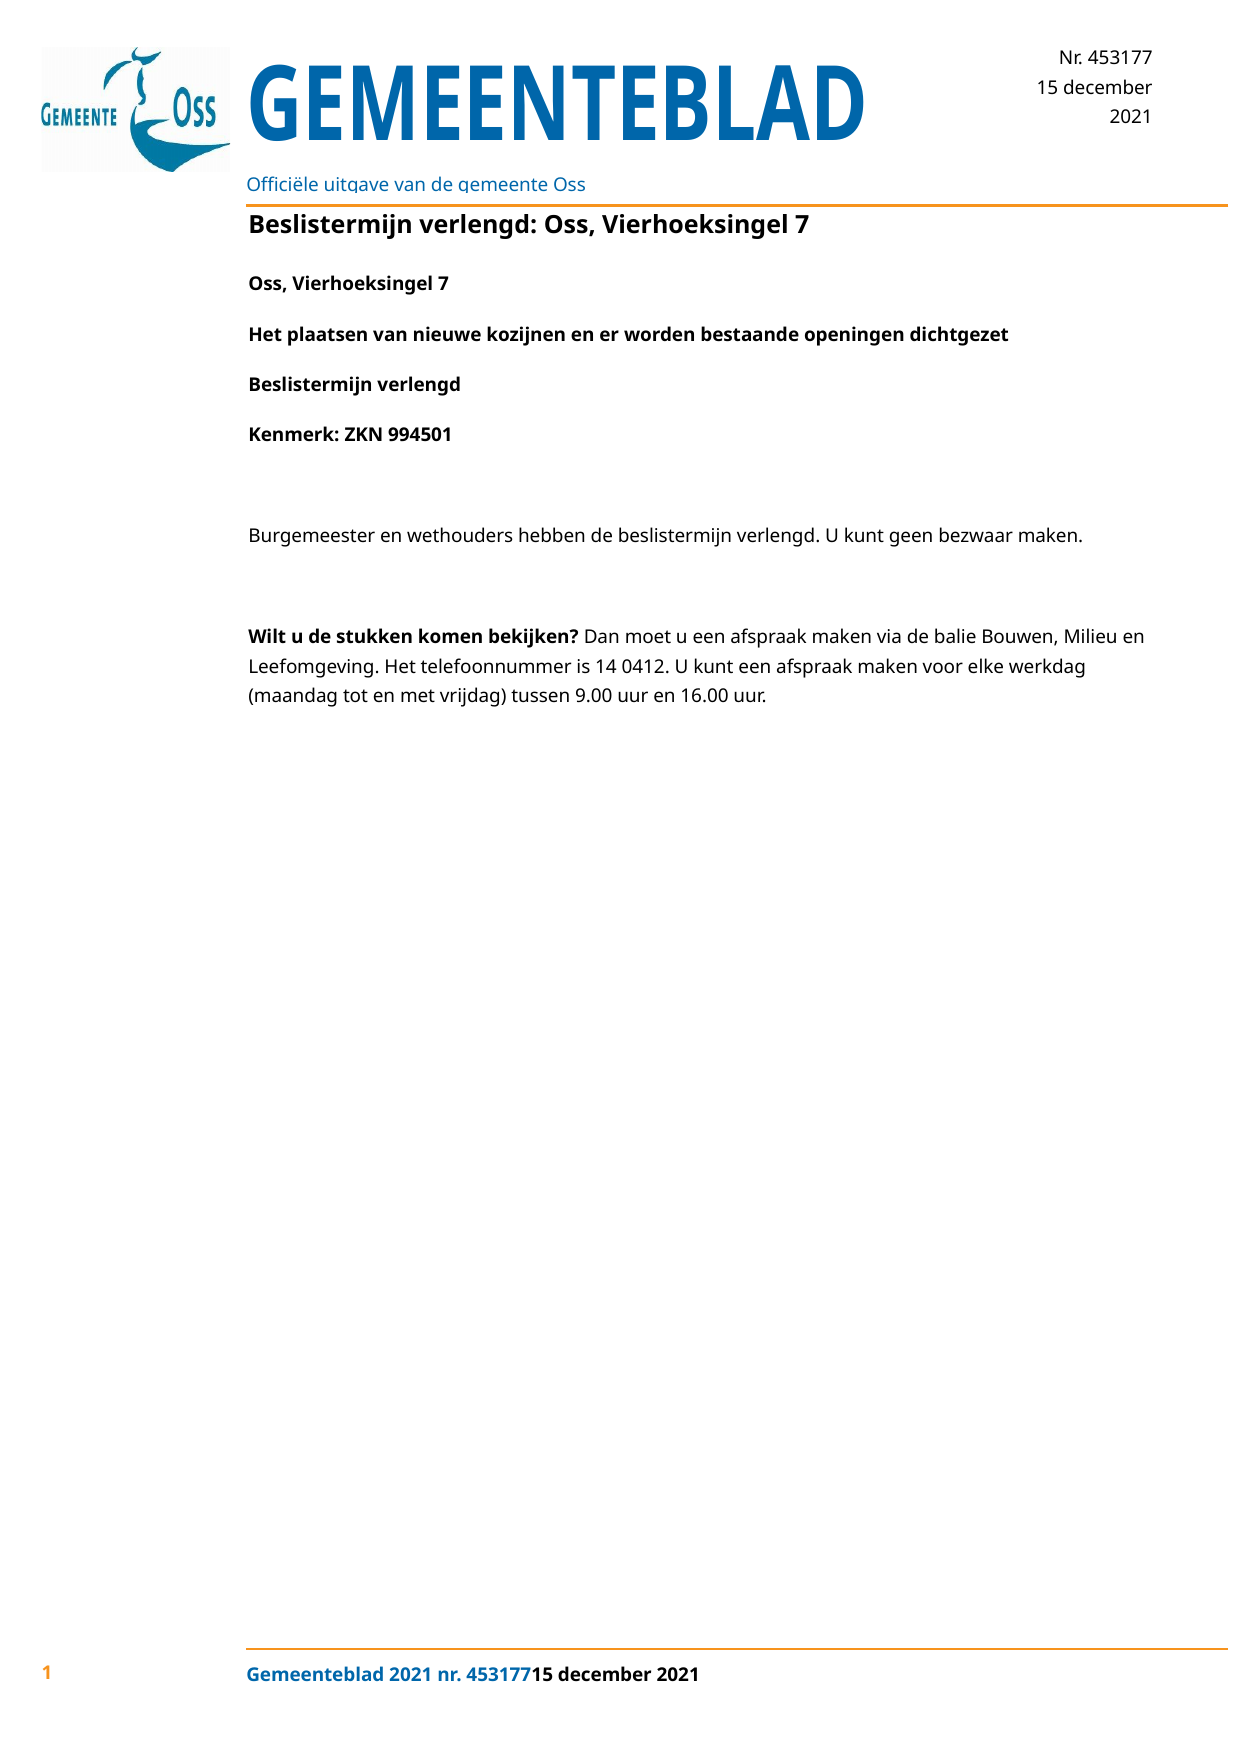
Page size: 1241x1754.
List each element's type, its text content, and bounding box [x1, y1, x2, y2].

text Kenmerk: ZKN 994501 [248, 422, 1152, 447]
text Wilt u de stukken komen bekijken? Dan moet u een afspraak maken via de balie Bouwen, Milieu en Leefomgeving. Het telefoonnummer is 14 0412. U kunt een afspraak maken voor elke werkdag (maandag tot en met vrijdag) tussen 9.00 uur en 16.00 uur. [248, 623, 1152, 708]
picture [41, 47, 231, 172]
text Oss, Vierhoeksingel 7 [248, 270, 1152, 296]
text Burgemeester en wethouders hebben de beslistermijn verlengd. U kunt geen bezwaar maken. [248, 522, 1152, 548]
text Beslistermijn verlengd: Oss, Vierhoeksingel 7 [248, 207, 1152, 241]
text Het plaatsen van nieuwe kozijnen en er worden bestaande openingen dichtgezet [248, 321, 1152, 346]
text Beslistermijn verlengd [248, 371, 1152, 397]
